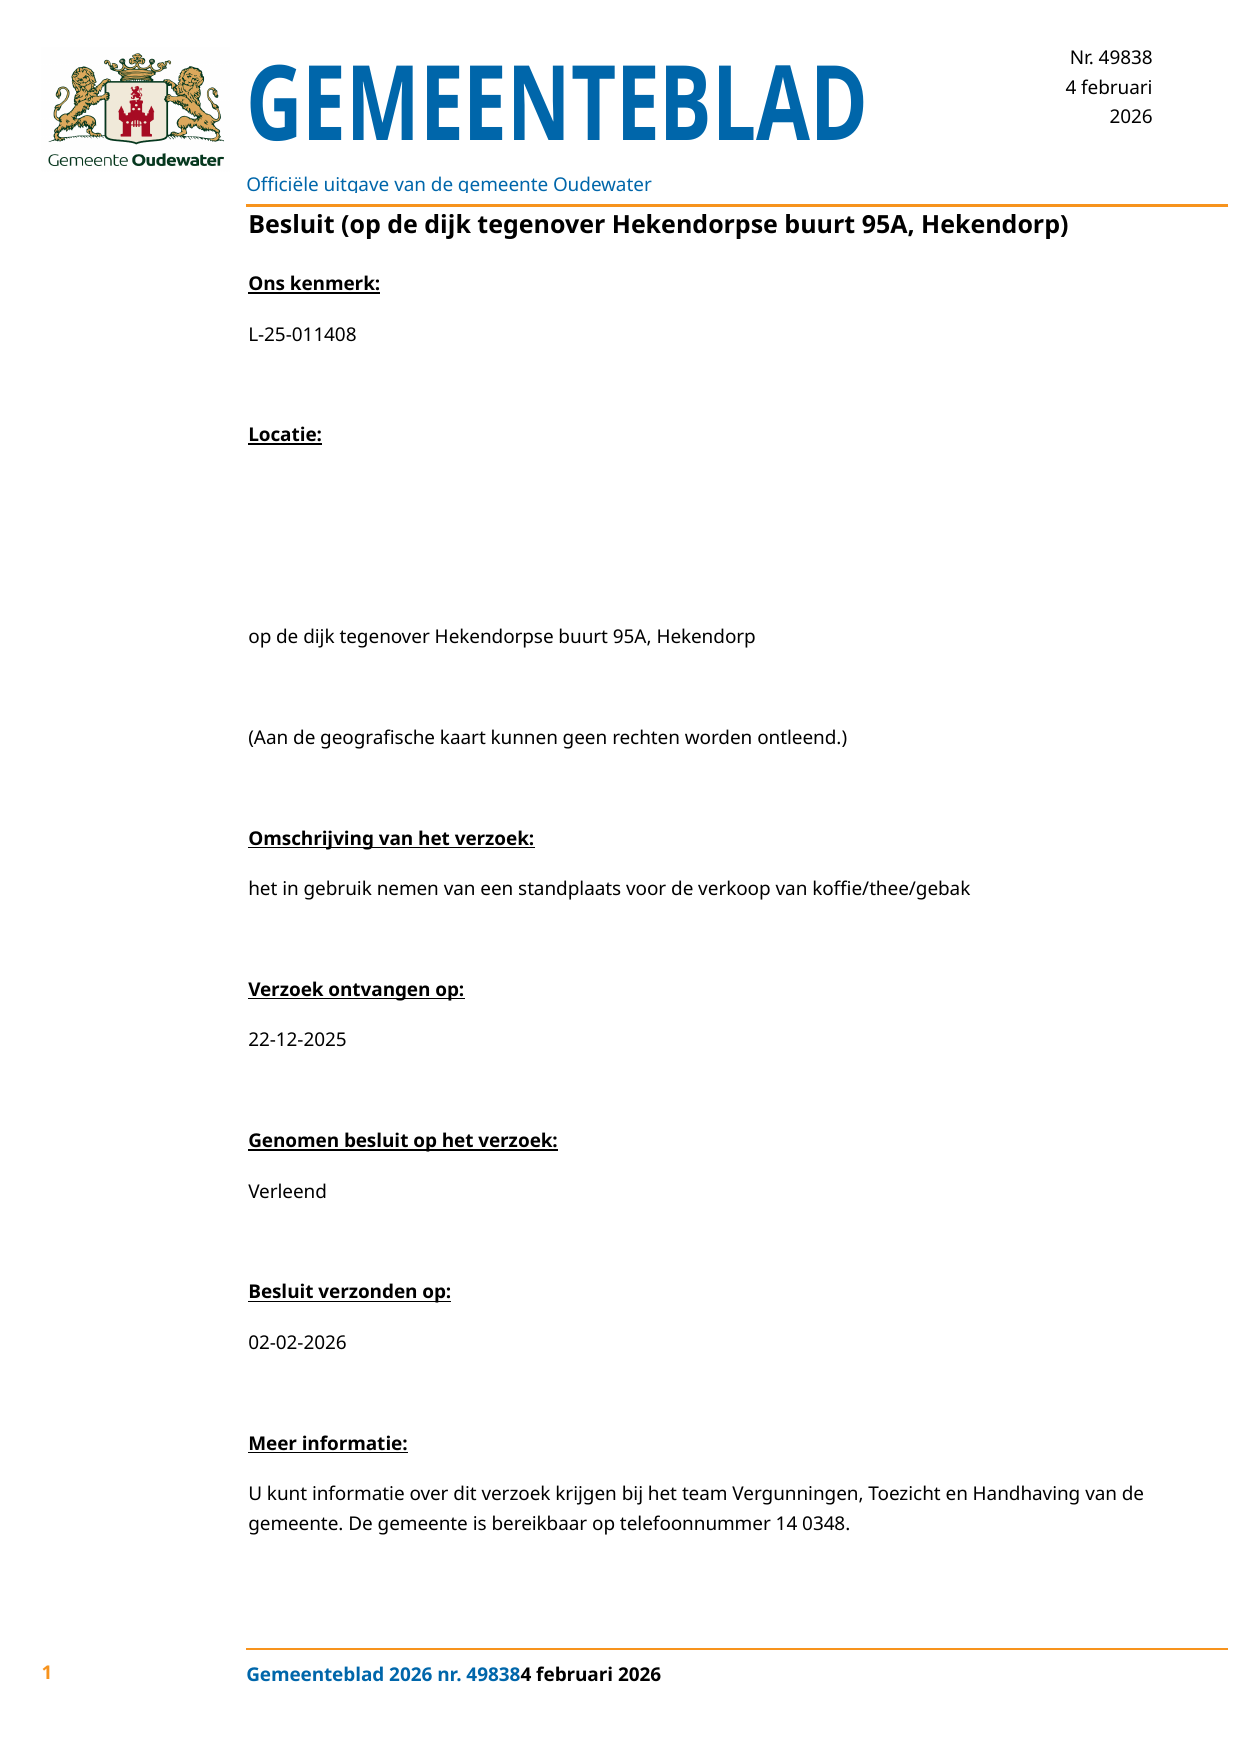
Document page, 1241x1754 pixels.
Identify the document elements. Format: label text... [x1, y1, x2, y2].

text Besluit (op de dijk tegenover Hekendorpse buurt 95A, Hekendorp) [248, 207, 1152, 241]
text Ons kenmerk: [248, 270, 1152, 296]
text 02-02-2026 [248, 1329, 1152, 1355]
text 22-12-2025 [248, 1027, 1152, 1052]
text op de dijk tegenover Hekendorpse buurt 95A, Hekendorp [248, 623, 1152, 649]
text Genomen besluit op het verzoek: [248, 1127, 1152, 1153]
text L-25-011408 [248, 321, 1152, 346]
picture [41, 47, 231, 172]
text Meer informatie: [248, 1430, 1152, 1456]
text Verleend [248, 1178, 1152, 1203]
text Verzoek ontvangen op: [248, 976, 1152, 1002]
text Besluit verzonden op: [248, 1279, 1152, 1304]
text het in gebruik nemen van een standplaats voor de verkoop van koffie/thee/gebak [248, 875, 1152, 901]
text Locatie: [248, 422, 1152, 447]
text Omschrijving van het verzoek: [248, 825, 1152, 851]
text U kunt informatie over dit verzoek krijgen bij het team Vergunningen, Toezicht en Handhaving van de gemeente. De gemeente is bereikbaar op telefoonnummer 14 0348. [248, 1480, 1152, 1536]
text (Aan de geografische kaart kunnen geen rechten worden ontleend.) [248, 724, 1152, 750]
